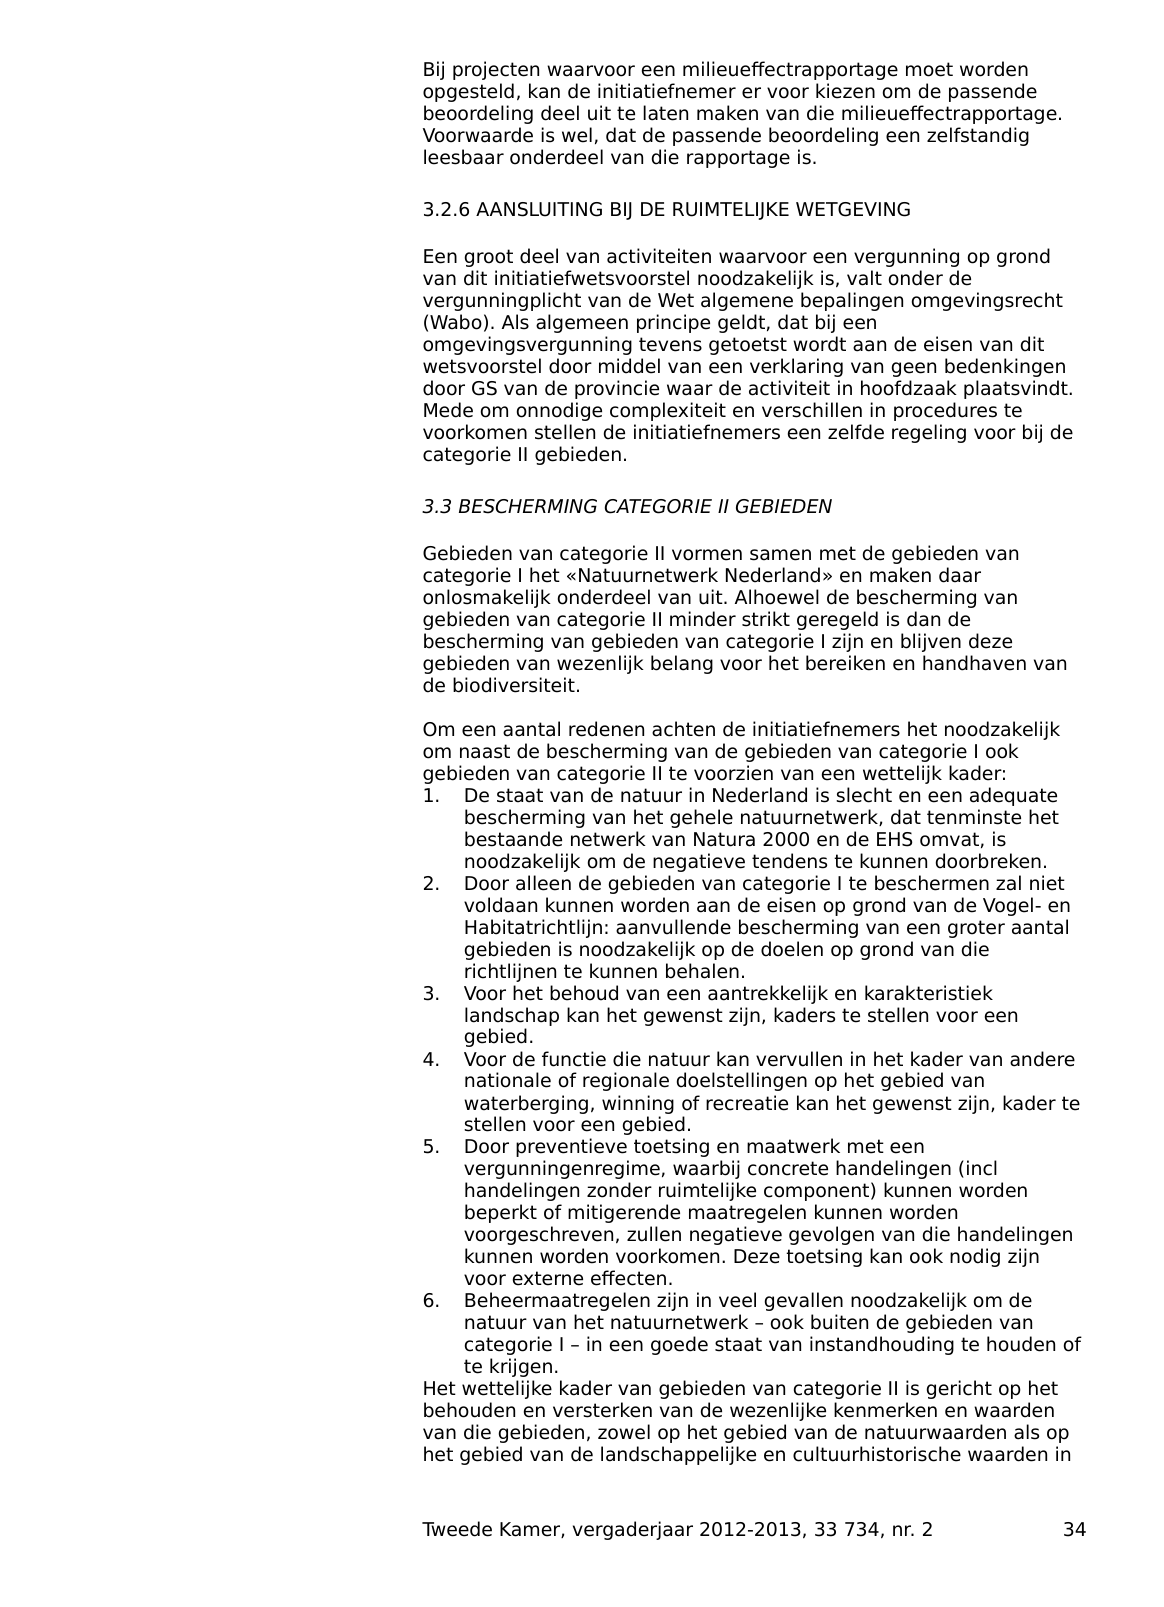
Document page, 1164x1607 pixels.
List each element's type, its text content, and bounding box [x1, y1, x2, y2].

text 4. Voor de functie die natuur kan vervullen in het kader van andere nationale of regionale doelstellingen op het gebied van waterberging, winning of recreatie kan het gewenst zijn, kader te stellen voor een gebied. [422, 1048, 1087, 1136]
text Bij projecten waarvoor een milieueffectrapportage moet worden opgesteld, kan de initiatiefnemer er voor kiezen om de passende beoordeling deel uit te laten maken van die milieueffectrapportage. Voorwaarde is wel, dat de passende beoordeling een zelfstandig leesbaar onderdeel van die rapportage is. [422, 59, 1087, 169]
text 3. Voor het behoud van een aantrekkelijk en karakteristiek landschap kan het gewenst zijn, kaders te stellen voor een gebied. [422, 982, 1087, 1048]
text Om een aantal redenen achten de initiatiefnemers het noodzakelijk om naast de bescherming van de gebieden van categorie I ook gebieden van categorie II te voorzien van een wettelijk kader: [422, 719, 1087, 785]
text Gebieden van categorie II vormen samen met de gebieden van categorie I het «Natuurnetwerk Nederland» en maken daar onlosmakelijk onderdeel van uit. Alhoewel de bescherming van gebieden van categorie II minder strikt geregeld is dan de bescherming van gebieden van categorie I zijn en blijven deze gebieden van wezenlijk belang voor het bereiken en handhaven van de biodiversiteit. [422, 543, 1087, 697]
subtitle 3.3 BESCHERMING CATEGORIE II GEBIEDEN [422, 496, 1087, 518]
text 5. Door preventieve toetsing en maatwerk met een vergunningenregime, waarbij concrete handelingen (incl handelingen zonder ruimtelijke component) kunnen worden beperkt of mitigerende maatregelen kunnen worden voorgeschreven, zullen negatieve gevolgen van die handelingen kunnen worden voorkomen. Deze toetsing kan ook nodig zijn voor externe effecten. [422, 1136, 1087, 1290]
text Een groot deel van activiteiten waarvoor een vergunning op grond van dit initiatiefwetsvoorstel noodzakelijk is, valt onder de vergunningplicht van de Wet algemene bepalingen omgevingsrecht (Wabo). Als algemeen principe geldt, dat bij een omgevingsvergunning tevens getoetst wordt aan de eisen van dit wetsvoorstel door middel van een verklaring van geen bedenkingen door GS van de provincie waar de activiteit in hoofdzaak plaatsvindt. Mede om onnodige complexiteit en verschillen in procedures te voorkomen stellen de initiatiefnemers een zelfde regeling voor bij de categorie II gebieden. [422, 246, 1087, 466]
text 1. De staat van de natuur in Nederland is slecht en een adequate bescherming van het gehele natuurnetwerk, dat tenminste het bestaande netwerk van Natura 2000 en de EHS omvat, is noodzakelijk om de negatieve tendens te kunnen doorbreken. [422, 785, 1087, 873]
text 2. Door alleen de gebieden van categorie I te beschermen zal niet voldaan kunnen worden aan de eisen op grond van de Vogel- en Habitatrichtlijn: aanvullende bescherming van een groter aantal gebieden is noodzakelijk op de doelen op grond van die richtlijnen te kunnen behalen. [422, 873, 1087, 982]
text Het wettelijke kader van gebieden van categorie II is gericht op het behouden en versterken van de wezenlijke kenmerken en waarden van die gebieden, zowel op het gebied van de natuurwaarden als op het gebied van de landschappelijke en cultuurhistorische waarden in [422, 1378, 1087, 1466]
text 6. Beheermaatregelen zijn in veel gevallen noodzakelijk om de natuur van het natuurnetwerk – ook buiten de gebieden van categorie I – in een goede staat van instandhouding te houden of te krijgen. [422, 1290, 1087, 1378]
subtitle 3.2.6 AANSLUITING BIJ DE RUIMTELIJKE WETGEVING [422, 199, 1087, 221]
